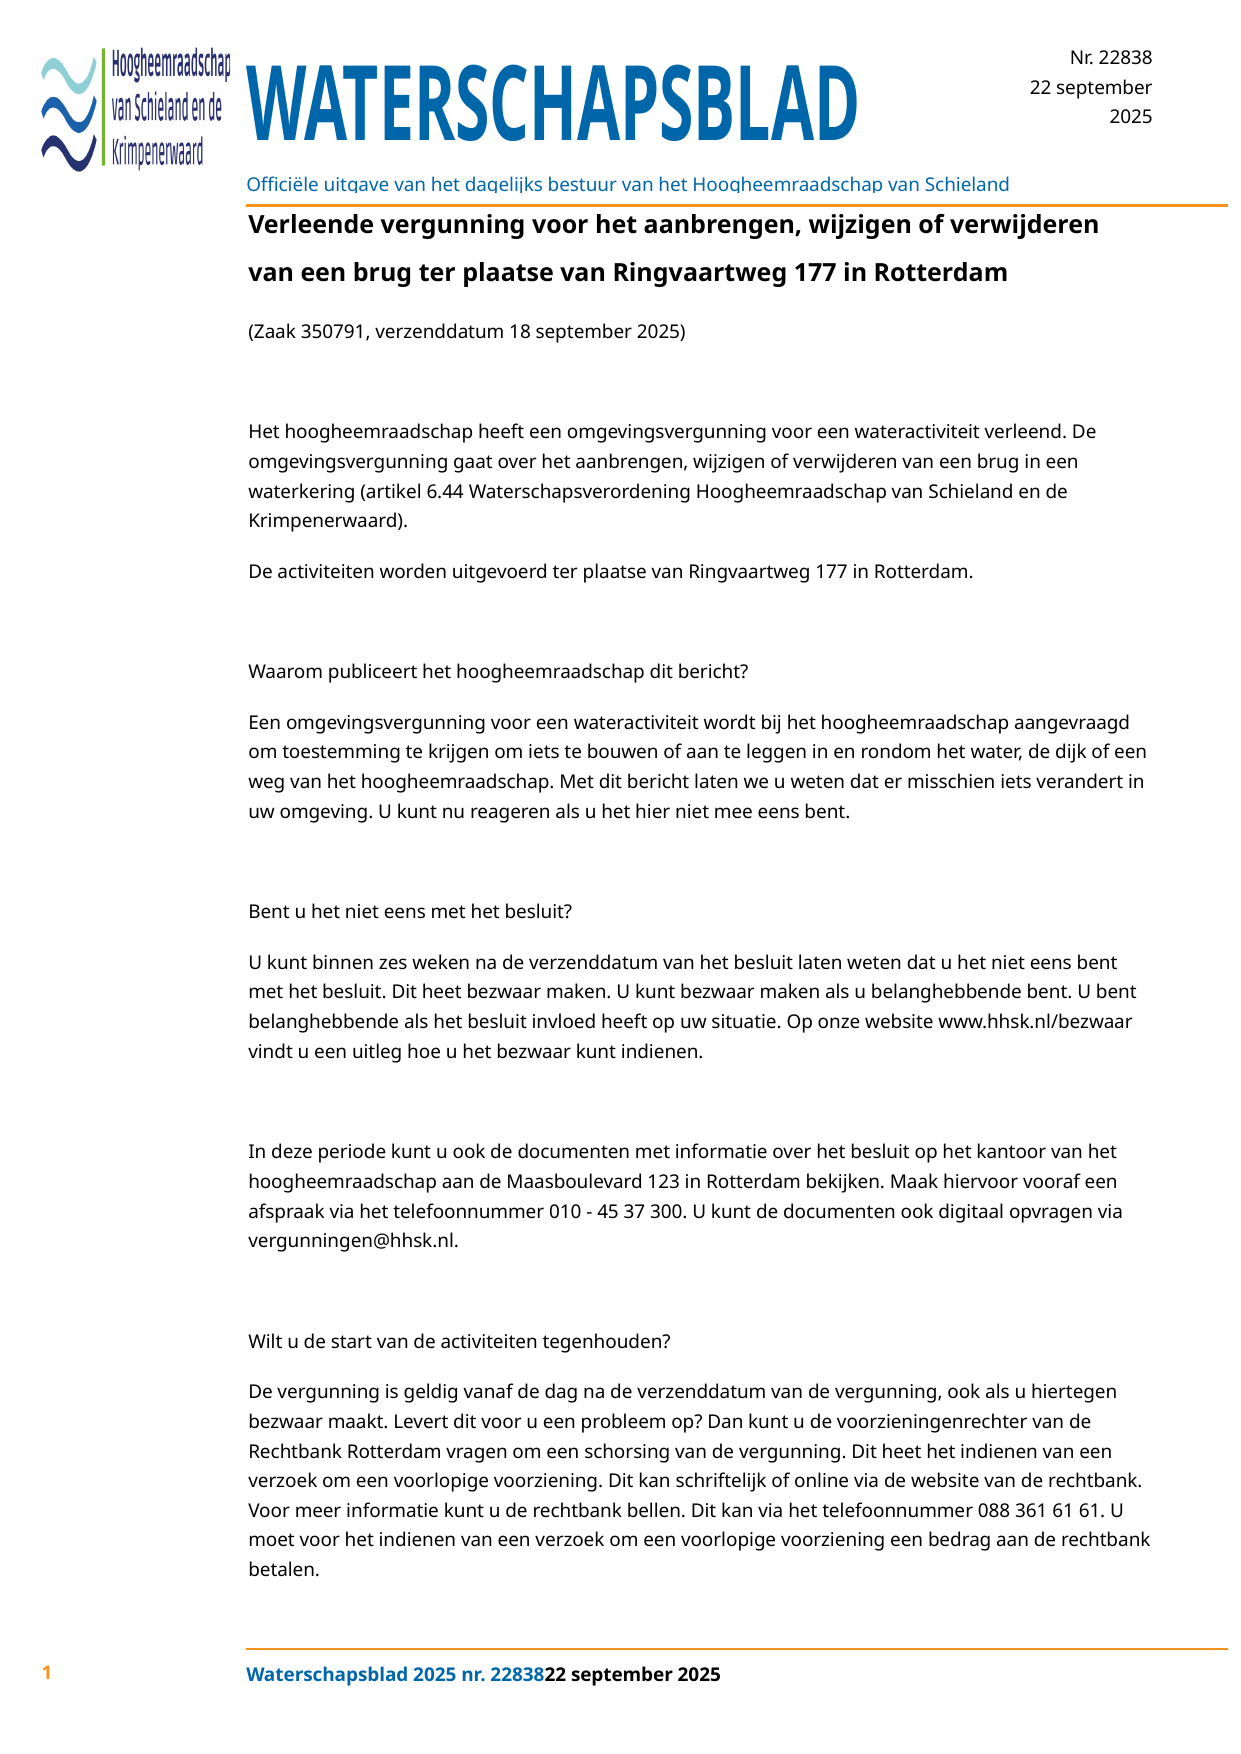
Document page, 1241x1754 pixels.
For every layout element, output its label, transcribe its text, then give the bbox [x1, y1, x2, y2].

text Bent u het niet eens met het besluit? [248, 899, 1152, 924]
text In deze periode kunt u ook de documenten met informatie over het besluit op het kantoor van het hoogheemraadschap aan de Maasboulevard 123 in Rotterdam bekijken. Maak hiervoor vooraf een afspraak via het telefoonnummer 010 - 45 37 300. U kunt de documenten ook digitaal opvragen via vergunningen@hhsk.nl. [248, 1139, 1152, 1253]
text De vergunning is geldig vanaf de dag na de verzenddatum van de vergunning, ook als u hiertegen bezwaar maakt. Levert dit voor u een probleem op? Dan kunt u de voorzieningenrechter van de Rechtbank Rotterdam vragen om een schorsing van de vergunning. Dit heet het indienen van een verzoek om een voorlopige voorziening. Dit kan schriftelijk of online via de website van de rechtbank. Voor meer informatie kunt u de rechtbank bellen. Dit kan via het telefoonnummer 088 361 61 61. U moet voor het indienen van een verzoek om een voorlopige voorziening een bedrag aan de rechtbank betalen. [248, 1379, 1152, 1582]
text Het hoogheemraadschap heeft een omgevingsvergunning voor een wateractiviteit verleend. De omgevingsvergunning gaat over het aanbrengen, wijzigen of verwijderen van een brug in een waterkering (artikel 6.44 Waterschapsverordening Hoogheemraadschap van Schieland en de Krimpenerwaard). [248, 419, 1152, 533]
picture [41, 47, 231, 172]
text Wilt u de start van de activiteiten tegenhouden? [248, 1328, 1152, 1354]
text Een omgevingsvergunning voor een wateractiviteit wordt bij het hoogheemraadschap aangevraagd om toestemming te krijgen om iets te bouwen of aan te leggen in en rondom het water, de dijk of een weg van het hoogheemraadschap. Met dit bericht laten we u weten dat er misschien iets verandert in uw omgeving. U kunt nu reageren als u het hier niet mee eens bent. [248, 709, 1152, 824]
text Waarom publiceert het hoogheemraadschap dit bericht? [248, 659, 1152, 684]
text Verleende vergunning voor het aanbrengen, wijzigen of verwijderen van een brug ter plaatse van Ringvaartweg 177 in Rotterdam [248, 207, 1152, 288]
text (Zaak 350791, verzenddatum 18 september 2025) [248, 318, 1152, 344]
text U kunt binnen zes weken na de verzenddatum van het besluit laten weten dat u het niet eens bent met het besluit. Dit heet bezwaar maken. U kunt bezwaar maken als u belanghebbende bent. U bent belanghebbende als het besluit invloed heeft op uw situatie. Op onze website www.hhsk.nl/bezwaar vindt u een uitleg hoe u het bezwaar kunt indienen. [248, 949, 1152, 1064]
text De activiteiten worden uitgevoerd ter plaatse van Ringvaartweg 177 in Rotterdam. [248, 558, 1152, 584]
